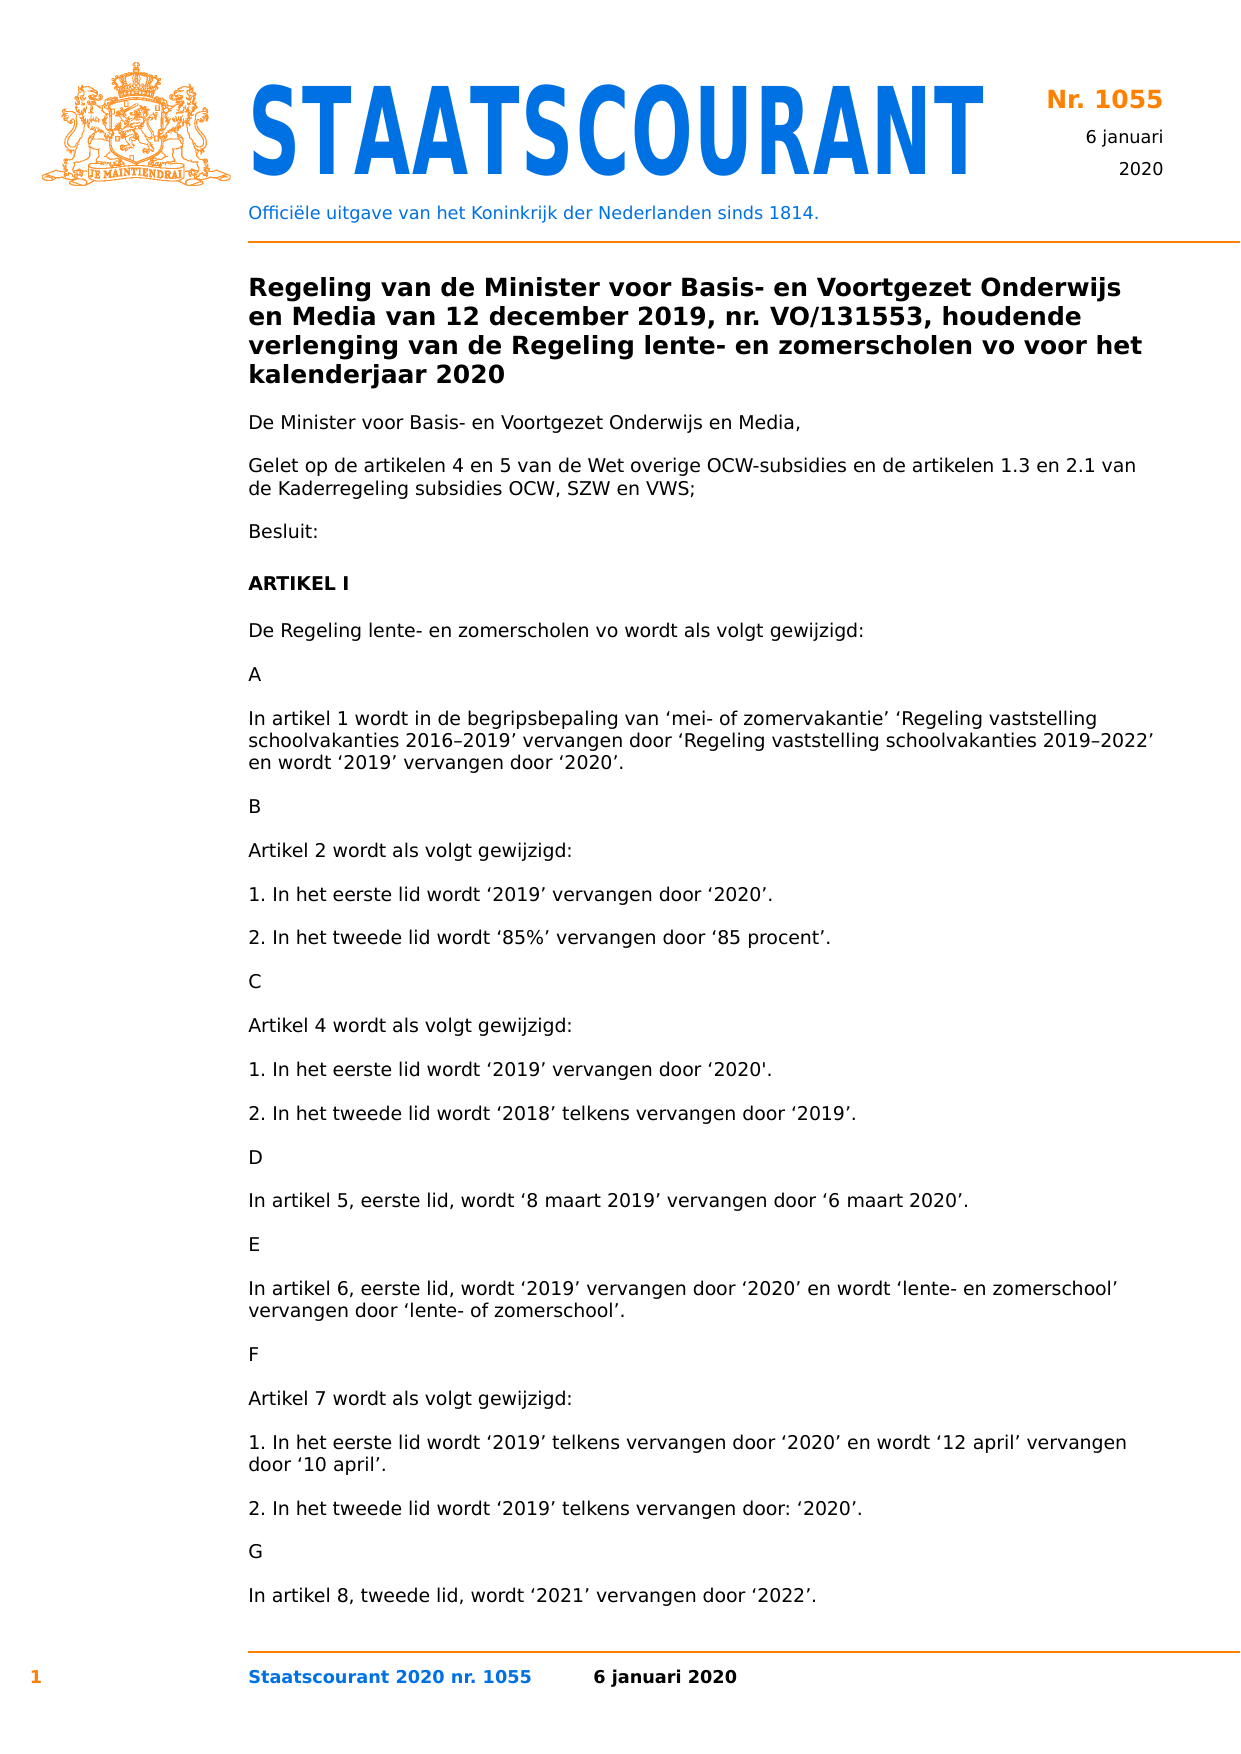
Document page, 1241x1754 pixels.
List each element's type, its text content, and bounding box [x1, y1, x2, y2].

table_header [25, 62, 248, 241]
text In artikel 6, eerste lid, wordt ‘2019’ vervangen door ‘2020’ en wordt ‘lente- en zomerschool’ vervangen door ‘lente- of zomerschool’. [248, 1278, 1163, 1322]
text 1. In het eerste lid wordt ‘2019’ telkens vervangen door ‘2020’ en wordt ‘12 april’ vervangen door ‘10 april’. [248, 1432, 1163, 1476]
text Besluit: [248, 521, 1163, 543]
text 1. In het eerste lid wordt ‘2019’ vervangen door ‘2020’. [248, 883, 1163, 905]
text Artikel 2 wordt als volgt gewijzigd: [248, 839, 1163, 862]
text Artikel 4 wordt als volgt gewijzigd: [248, 1015, 1163, 1037]
text 2. In het tweede lid wordt ‘85%’ vervangen door ‘85 procent’. [248, 927, 1163, 949]
text De Regeling lente- en zomerscholen vo wordt als volgt gewijzigd: [248, 620, 1163, 642]
text Gelet op de artikelen 4 en 5 van de Wet overige OCW-subsidies en de artikelen 1.3 en 2.1 van de Kaderregeling subsidies OCW, SZW en VWS; [248, 455, 1163, 499]
table_header Nr. 1055 [998, 62, 1240, 121]
text B [248, 796, 1163, 818]
text In artikel 8, tweede lid, wordt ‘2021’ vervangen door ‘2022’. [248, 1585, 1163, 1607]
text In artikel 1 wordt in de begripsbepaling van ‘mei- of zomervakantie’ ‘Regeling vaststelling schoolvakanties 2016–2019’ vervangen door ‘Regeling vaststelling schoolvakanties 2019–2022’ en wordt ‘2019’ vervangen door ‘2020’. [248, 708, 1163, 774]
text De Minister voor Basis- en Voortgezet Onderwijs en Media, [248, 412, 1163, 433]
text A [248, 664, 1163, 686]
text F [248, 1344, 1163, 1366]
subtitle ARTIKEL I [248, 573, 1163, 595]
table_cell 2020 [998, 153, 1240, 203]
table_header STAATSCOURANT [248, 62, 998, 203]
text 2. In het tweede lid wordt ‘2019’ telkens vervangen door: ‘2020’. [248, 1497, 1163, 1519]
text Artikel 7 wordt als volgt gewijzigd: [248, 1388, 1163, 1410]
table_cell 6 januari [998, 121, 1240, 153]
text C [248, 971, 1163, 993]
text D [248, 1147, 1163, 1168]
picture [41, 62, 231, 186]
text 1. In het eerste lid wordt ‘2019’ vervangen door ‘2020'. [248, 1059, 1163, 1081]
text 2. In het tweede lid wordt ‘2018’ telkens vervangen door ‘2019’. [248, 1103, 1163, 1125]
subtitle Regeling van de Minister voor Basis- en Voortgezet Onderwijs en Media van 12 december 2019, nr. VO/131553, houdende verlenging van de Regeling lente- en zomerscholen vo voor het kalenderjaar 2020 [248, 273, 1163, 390]
text G [248, 1541, 1163, 1563]
table_cell Officiële uitgave van het Koninkrijk der Nederlanden sinds 1814. [248, 203, 1240, 241]
text In artikel 5, eerste lid, wordt ‘8 maart 2019’ vervangen door ‘6 maart 2020’. [248, 1190, 1163, 1212]
text E [248, 1234, 1163, 1256]
